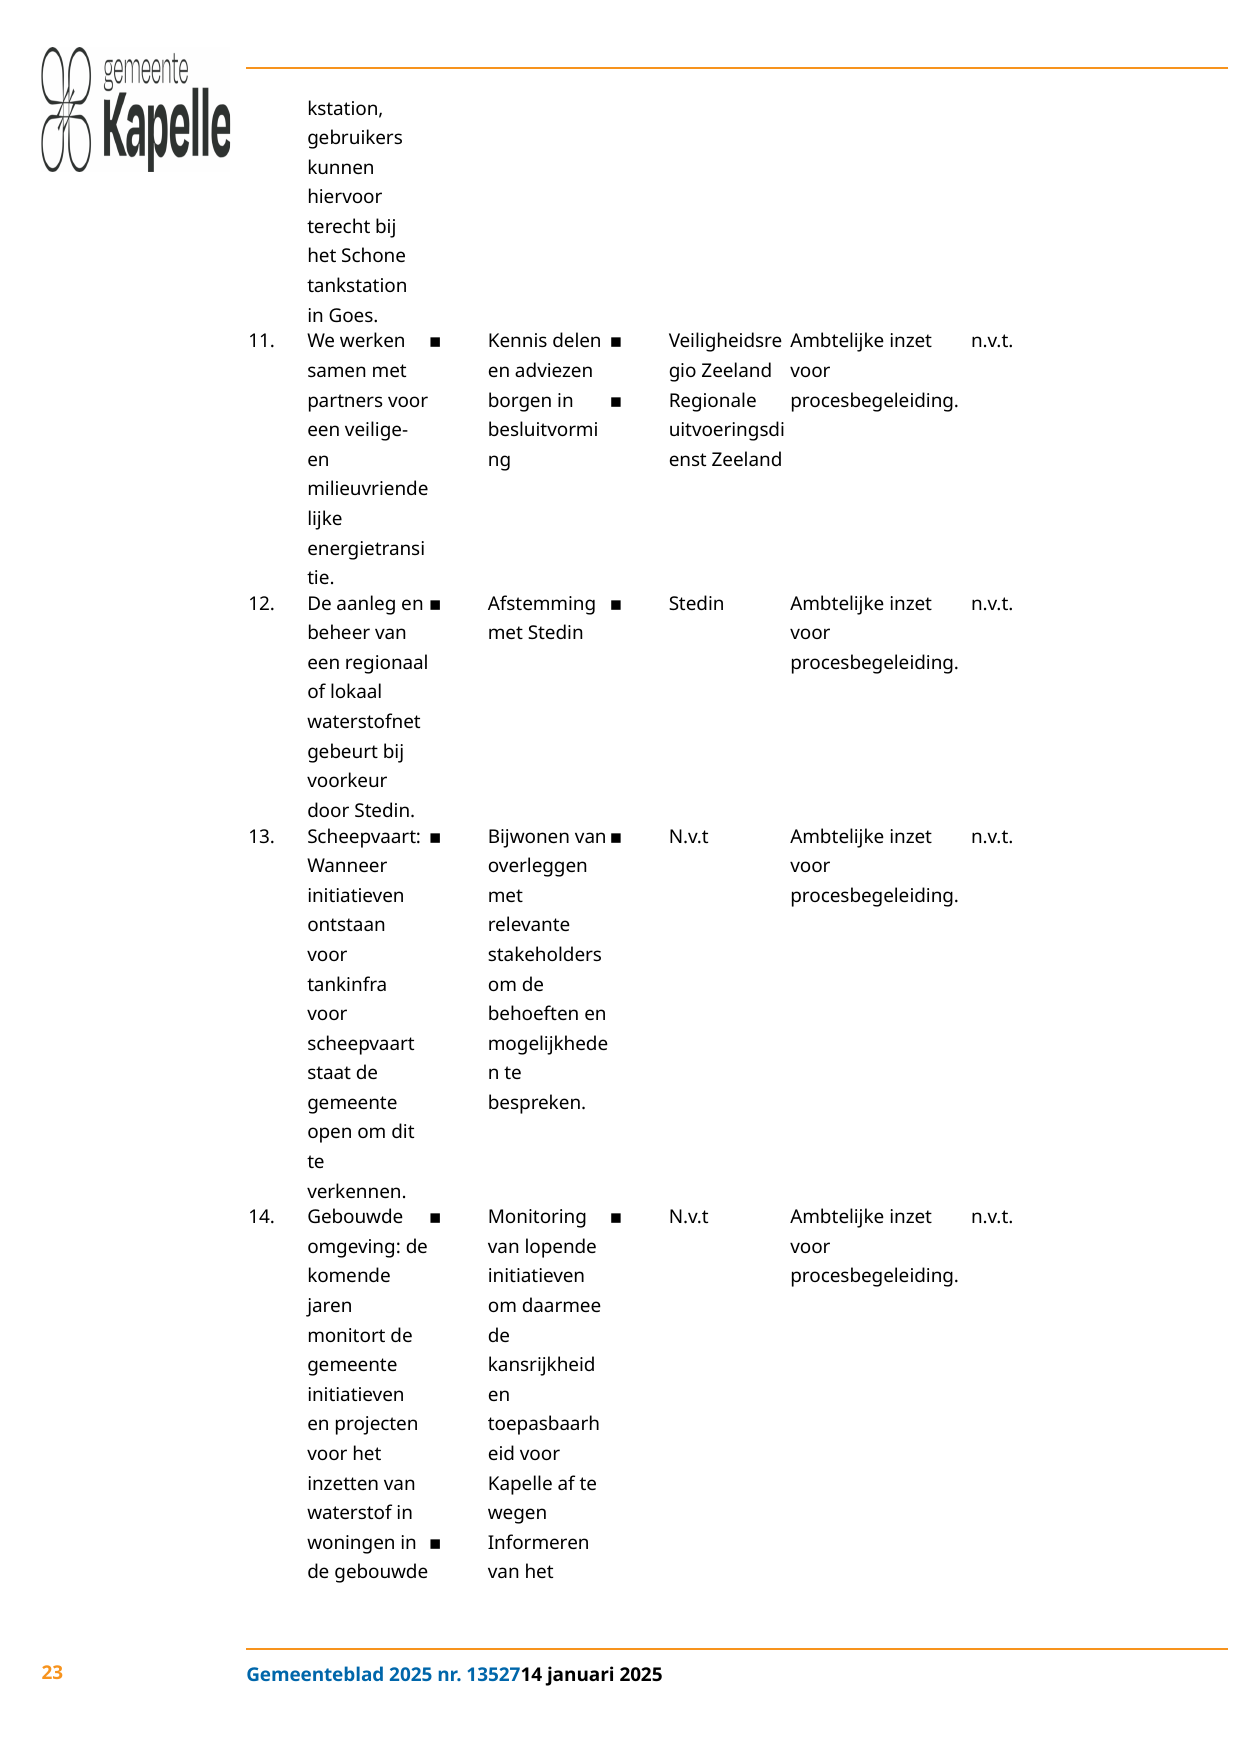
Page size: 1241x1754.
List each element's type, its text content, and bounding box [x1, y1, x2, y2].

table_cell Kennis delen en adviezen borgen in besluitvorming [429, 328, 609, 590]
table_cell Ambtelijke inzet voor procesbegeleiding. [790, 1204, 971, 1584]
table_cell Monitoring van lopende initiatieven om daarmee de kansrijkheid en toepasbaarheid voor Kapelle af te wegen Informeren van het [429, 1204, 609, 1584]
table_cell We werken samen met partners voor een veilige- en milieuvriendelijke energietransitie. [248, 328, 429, 590]
table_cell n.v.t. [971, 590, 1152, 823]
table_cell Afstemming met Stedin [429, 590, 609, 823]
table_cell n.v.t. [971, 823, 1152, 1203]
table_cell [790, 95, 971, 328]
table_cell [429, 95, 609, 328]
table_cell Scheepvaart: Wanneer initiatieven ontstaan voor tankinfra voor scheepvaart staat de gemeente open om dit te verkennen. [248, 823, 429, 1203]
table_cell kstation, gebruikers kunnen hiervoor terecht bij het Schone tankstation in Goes. [248, 95, 429, 328]
table_cell Ambtelijke inzet voor procesbegeleiding. [790, 823, 971, 1203]
table_cell n.v.t. [971, 328, 1152, 590]
table_cell [609, 95, 790, 328]
table_cell Veiligheidsregio Zeeland Regionale uitvoeringsdienst Zeeland [609, 328, 790, 590]
table_cell n.v.t. [971, 1204, 1152, 1584]
table_cell Stedin [609, 590, 790, 823]
table_cell Bijwonen van overleggen met relevante stakeholders om de behoeften en mogelijkheden te bespreken. [429, 823, 609, 1203]
table_cell [971, 95, 1152, 328]
picture [41, 47, 231, 172]
table_cell Ambtelijke inzet voor procesbegeleiding. [790, 590, 971, 823]
table_cell Ambtelijke inzet voor procesbegeleiding. [790, 328, 971, 590]
table_cell De aanleg en beheer van een regionaal of lokaal waterstofnet gebeurt bij voorkeur door Stedin. [248, 590, 429, 823]
table_cell Gebouwde omgeving: de komende jaren monitort de gemeente initiatieven en projecten voor het inzetten van waterstof in woningen in de gebouwde [248, 1204, 429, 1584]
table_cell N.v.t [609, 823, 790, 1203]
table_cell N.v.t [609, 1204, 790, 1584]
